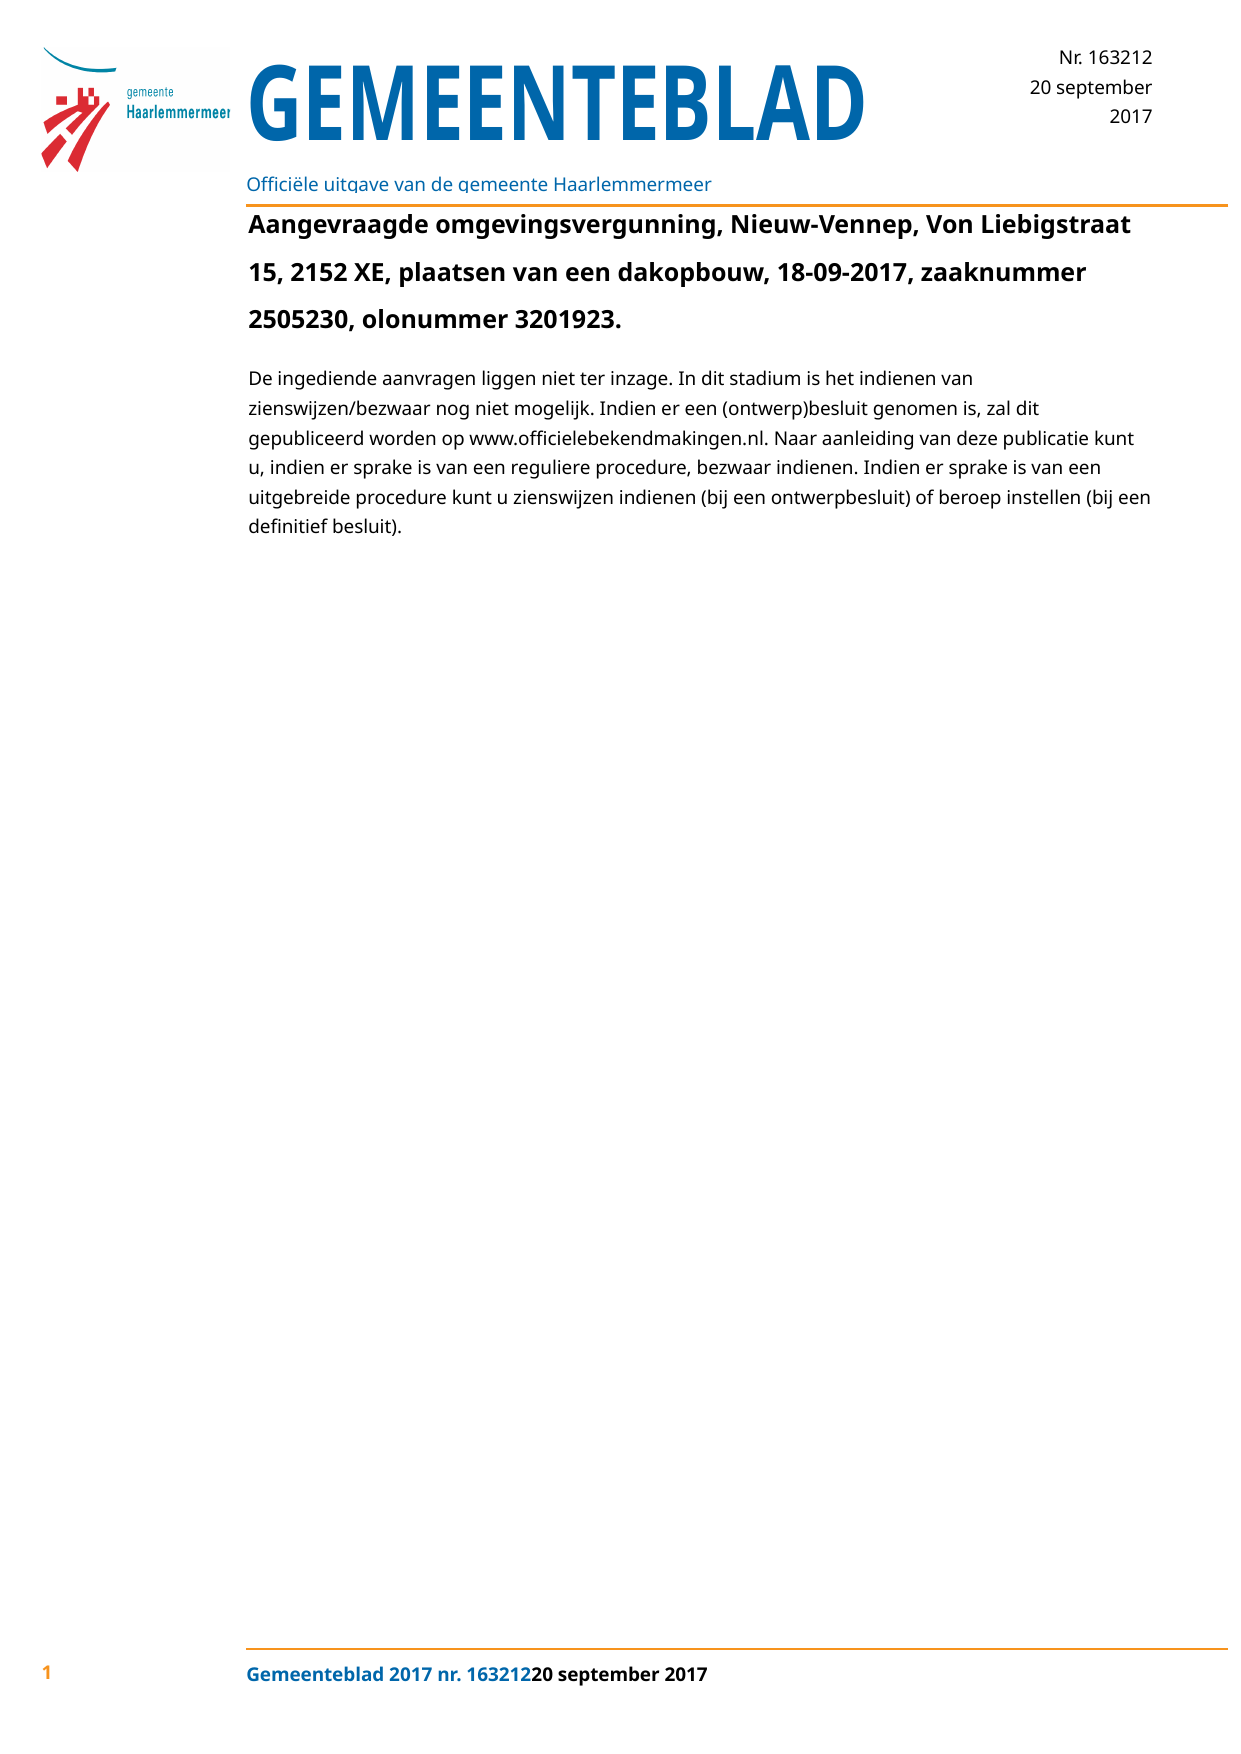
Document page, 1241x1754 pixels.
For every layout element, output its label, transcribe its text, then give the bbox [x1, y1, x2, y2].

text De ingediende aanvragen liggen niet ter inzage. In dit stadium is het indienen van zienswijzen/bezwaar nog niet mogelijk. Indien er een (ontwerp)besluit genomen is, zal dit gepubliceerd worden op www.officielebekendmakingen.nl. Naar aanleiding van deze publicatie kunt u, indien er sprake is van een reguliere procedure, bezwaar indienen. Indien er sprake is van een uitgebreide procedure kunt u zienswijzen indienen (bij een ontwerpbesluit) of beroep instellen (bij een definitief besluit). [248, 366, 1152, 539]
text Aangevraagde omgevingsvergunning, Nieuw-Vennep, Von Liebigstraat 15, 2152 XE, plaatsen van een dakopbouw, 18-09-2017, zaaknummer 2505230, olonummer 3201923. [248, 207, 1152, 336]
picture [41, 47, 231, 172]
